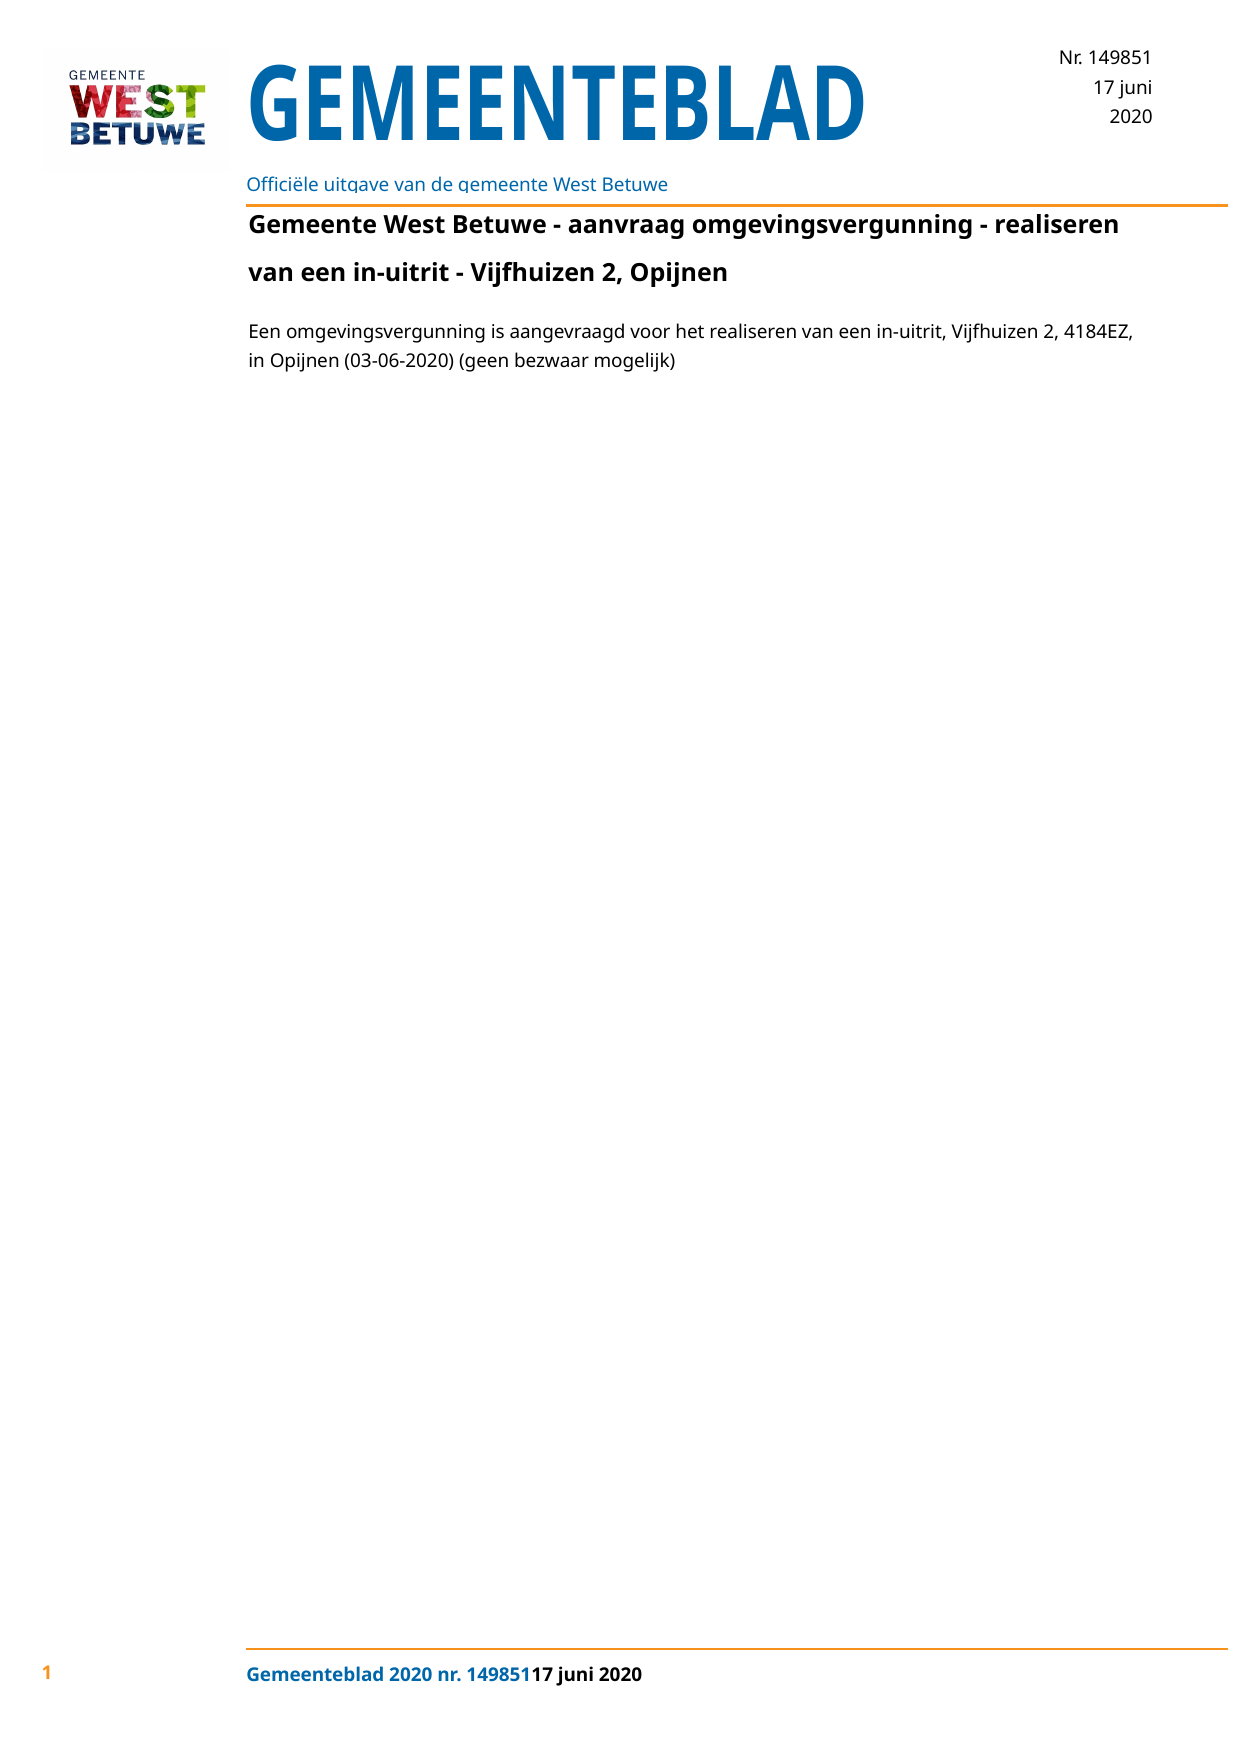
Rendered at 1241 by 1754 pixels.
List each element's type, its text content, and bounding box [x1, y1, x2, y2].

text Gemeente West Betuwe - aanvraag omgevingsvergunning - realiseren van een in-uitrit - Vijfhuizen 2, Opijnen [248, 207, 1152, 288]
text Een omgevingsvergunning is aangevraagd voor het realiseren van een in-uitrit, Vijfhuizen 2, 4184EZ, in Opijnen (03-06-2020) (geen bezwaar mogelijk) [248, 318, 1152, 373]
picture [41, 47, 231, 172]
